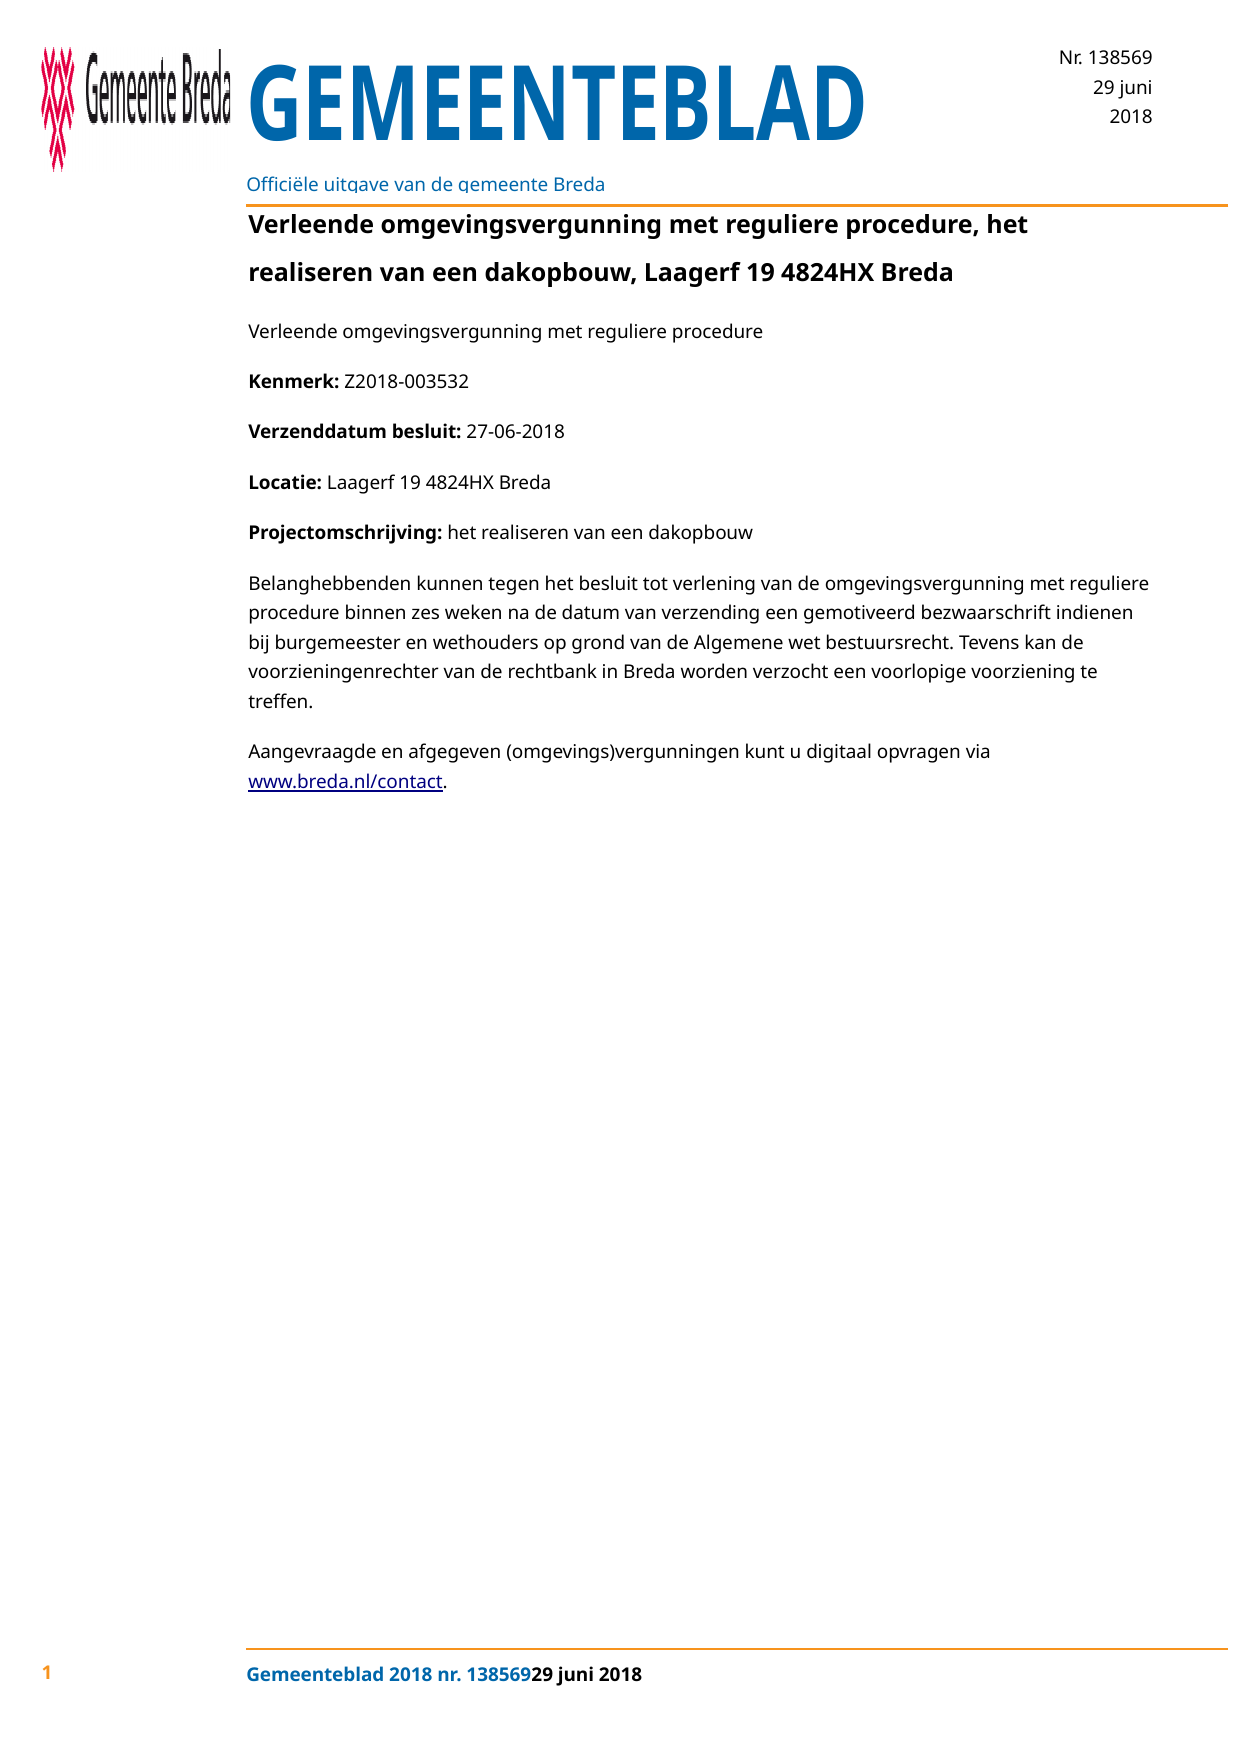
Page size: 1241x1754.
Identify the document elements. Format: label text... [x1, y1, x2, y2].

text Aangevraagde en afgegeven (omgevings)vergunningen kunt u digitaal opvragen via www.breda.nl/contact. [248, 739, 1152, 794]
text Kenmerk: Z2018-003532 [248, 368, 1152, 394]
text Locatie: Laagerf 19 4824HX Breda [248, 469, 1152, 495]
text Projectomschrijving: het realiseren van een dakopbouw [248, 519, 1152, 545]
text Belanghebbenden kunnen tegen het besluit tot verlening van de omgevingsvergunning met reguliere procedure binnen zes weken na de datum van verzending een gemotiveerd bezwaarschrift indienen bij burgemeester en wethouders op grond van de Algemene wet bestuursrecht. Tevens kan de voorzieningenrechter van de rechtbank in Breda worden verzocht een voorlopige voorziening te treffen. [248, 570, 1152, 714]
text Verleende omgevingsvergunning met reguliere procedure, het realiseren van een dakopbouw, Laagerf 19 4824HX Breda [248, 207, 1152, 288]
text Verzenddatum besluit: 27-06-2018 [248, 419, 1152, 444]
text Verleende omgevingsvergunning met reguliere procedure [248, 318, 1152, 344]
picture [41, 47, 231, 172]
